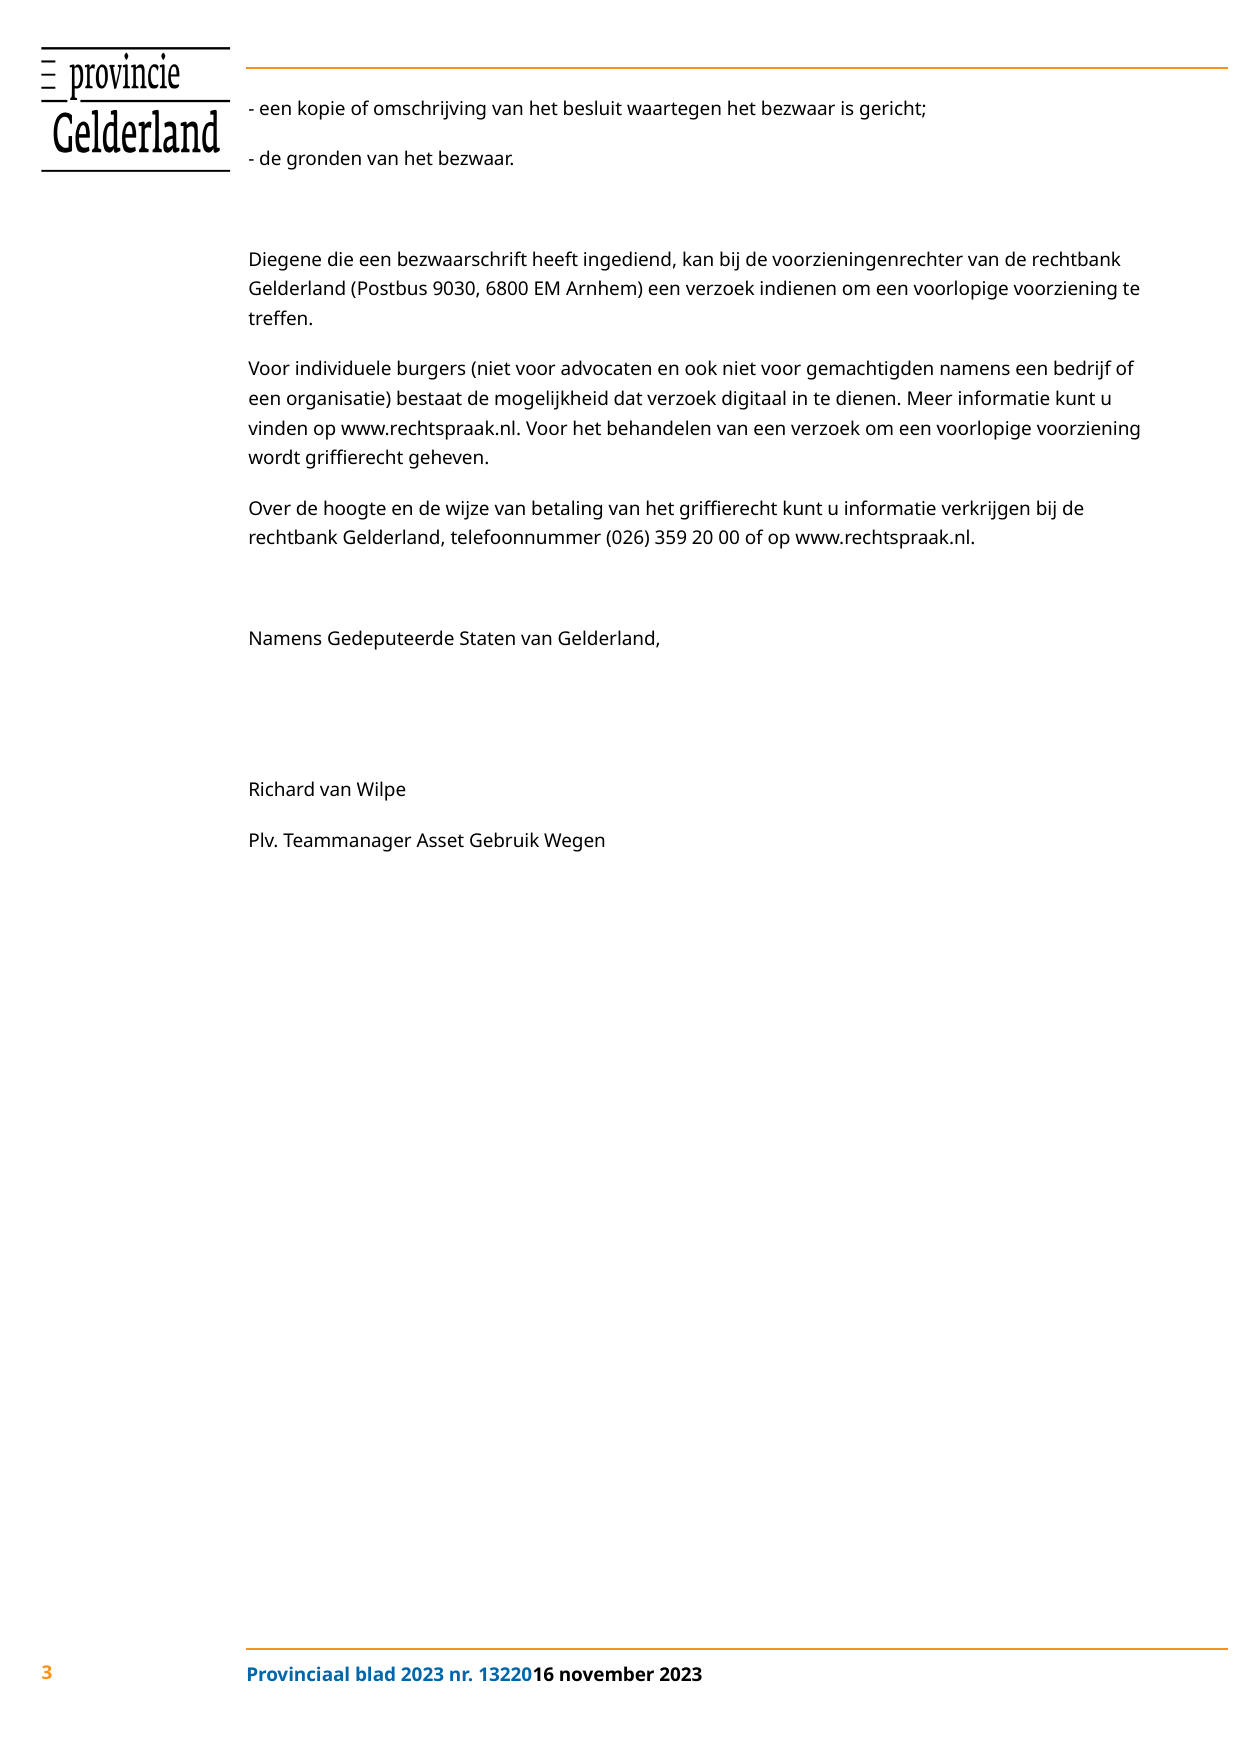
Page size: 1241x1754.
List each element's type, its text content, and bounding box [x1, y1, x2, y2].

text Richard van Wilpe [248, 776, 1152, 802]
text - een kopie of omschrijving van het besluit waartegen het bezwaar is gericht; [248, 95, 1152, 121]
text - de gronden van het bezwaar. [248, 145, 1152, 171]
text Over de hoogte en de wijze van betaling van het griffierecht kunt u informatie verkrijgen bij de rechtbank Gelderland, telefoonnummer (026) 359 20 00 of op www.rechtspraak.nl. [248, 495, 1152, 550]
text Voor individuele burgers (niet voor advocaten en ook niet voor gemachtigden namens een bedrijf of een organisatie) bestaat de mogelijkheid dat verzoek digitaal in te dienen. Meer informatie kunt u vinden op www.rechtspraak.nl. Voor het behandelen van een verzoek om een voorlopige voorziening wordt griffierecht geheven. [248, 356, 1152, 470]
text Plv. Teammanager Asset Gebruik Wegen [248, 827, 1152, 853]
text Namens Gedeputeerde Staten van Gelderland, [248, 625, 1152, 651]
text Diegene die een bezwaarschrift heeft ingediend, kan bij de voorzieningenrechter van de rechtbank Gelderland (Postbus 9030, 6800 EM Arnhem) een verzoek indienen om een voorlopige voorziening te treffen. [248, 246, 1152, 331]
picture [41, 47, 231, 172]
